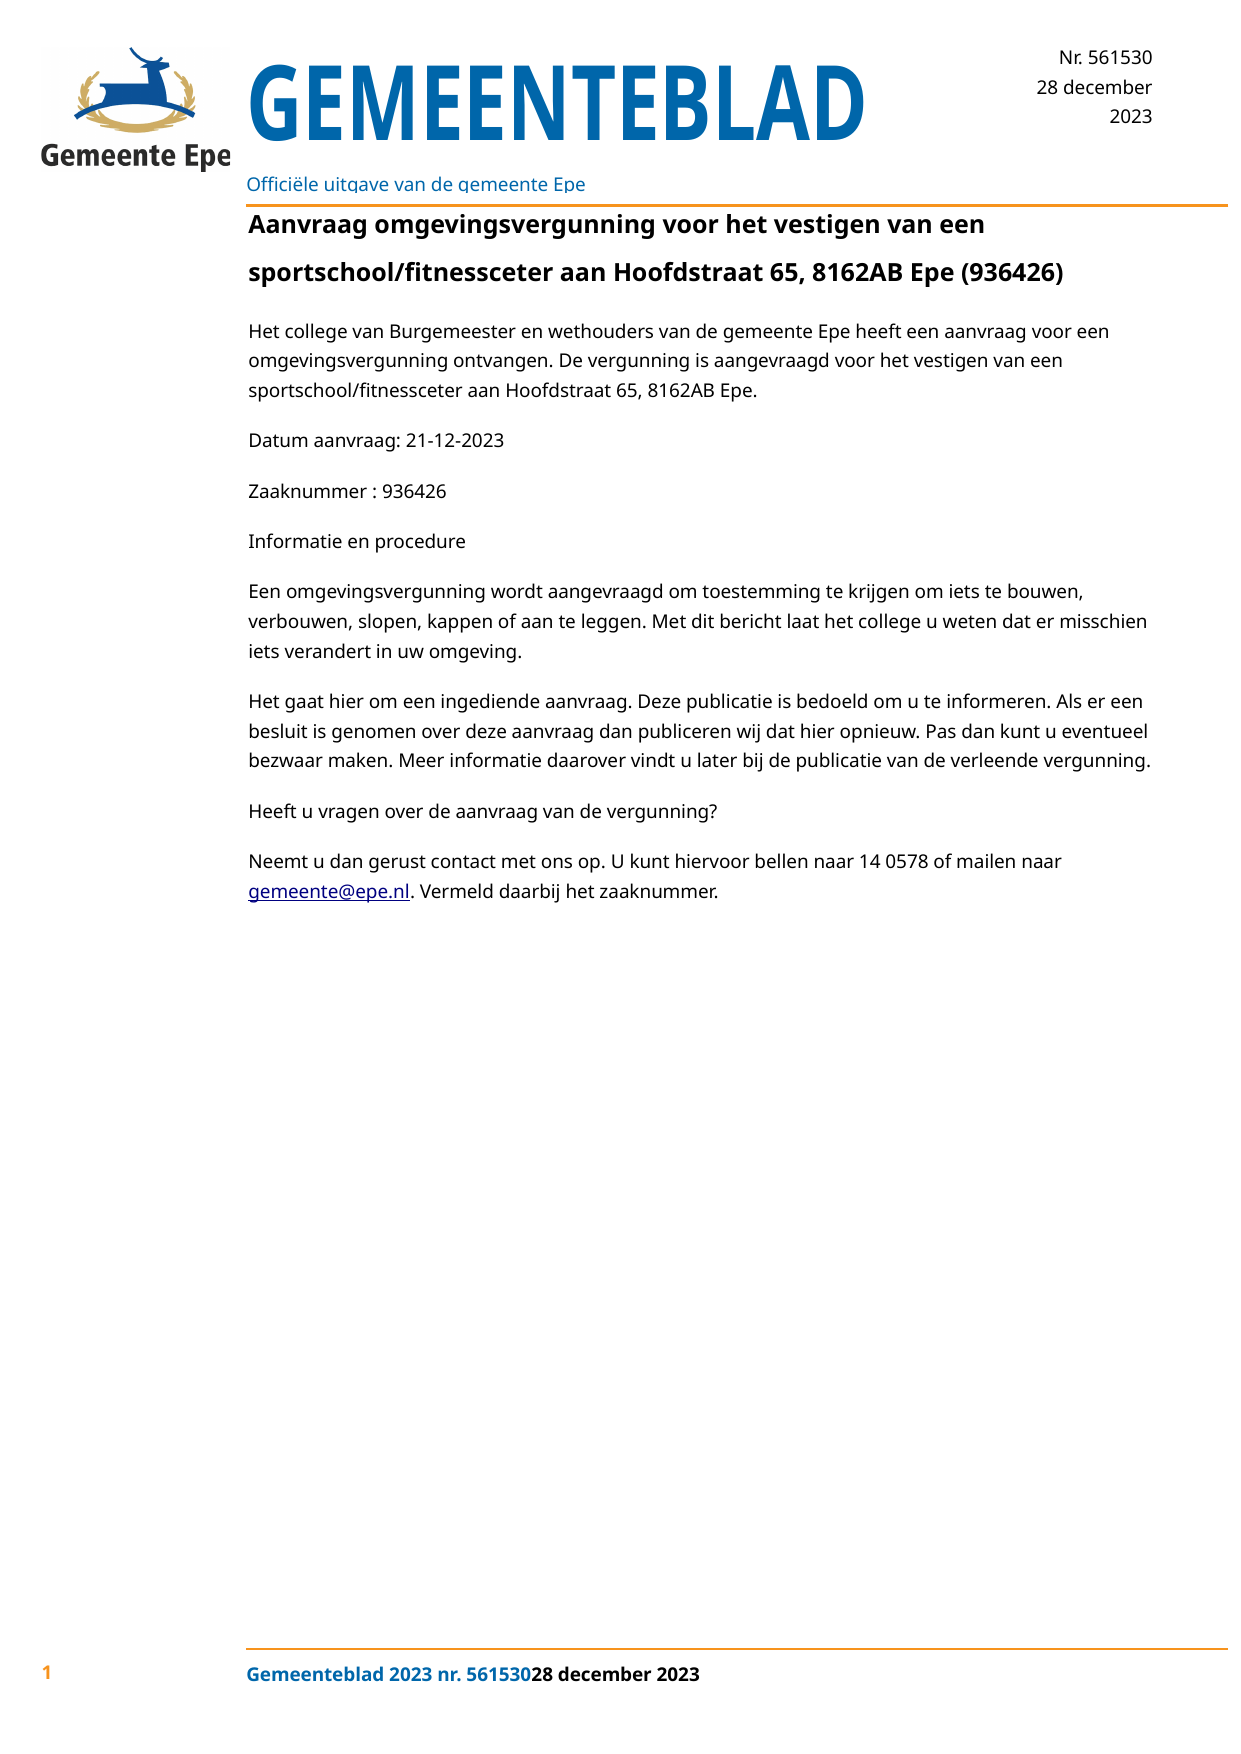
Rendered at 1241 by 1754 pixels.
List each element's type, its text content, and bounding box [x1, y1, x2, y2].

text Een omgevingsvergunning wordt aangevraagd om toestemming te krijgen om iets te bouwen, verbouwen, slopen, kappen of aan te leggen. Met dit bericht laat het college u weten dat er misschien iets verandert in uw omgeving. [248, 579, 1152, 664]
text Datum aanvraag: 21-12-2023 [248, 427, 1152, 453]
text Zaaknummer : 936426 [248, 478, 1152, 504]
picture [41, 47, 231, 172]
text Het gaat hier om een ingediende aanvraag. Deze publicatie is bedoeld om u te informeren. Als er een besluit is genomen over deze aanvraag dan publiceren wij dat hier opnieuw. Pas dan kunt u eventueel bezwaar maken. Meer informatie daarover vindt u later bij de publicatie van de verleende vergunning. [248, 688, 1152, 773]
text Neemt u dan gerust contact met ons op. U kunt hiervoor bellen naar 14 0578 of mailen naar gemeente@epe.nl. Vermeld daarbij het zaaknummer. [248, 848, 1152, 904]
text Informatie en procedure [248, 528, 1152, 554]
text Het college van Burgemeester en wethouders van de gemeente Epe heeft een aanvraag voor een omgevingsvergunning ontvangen. De vergunning is aangevraagd voor het vestigen van een sportschool/fitnessceter aan Hoofdstraat 65, 8162AB Epe. [248, 318, 1152, 403]
text Heeft u vragen over de aanvraag van de vergunning? [248, 798, 1152, 824]
text Aanvraag omgevingsvergunning voor het vestigen van een sportschool/fitnessceter aan Hoofdstraat 65, 8162AB Epe (936426) [248, 207, 1152, 288]
